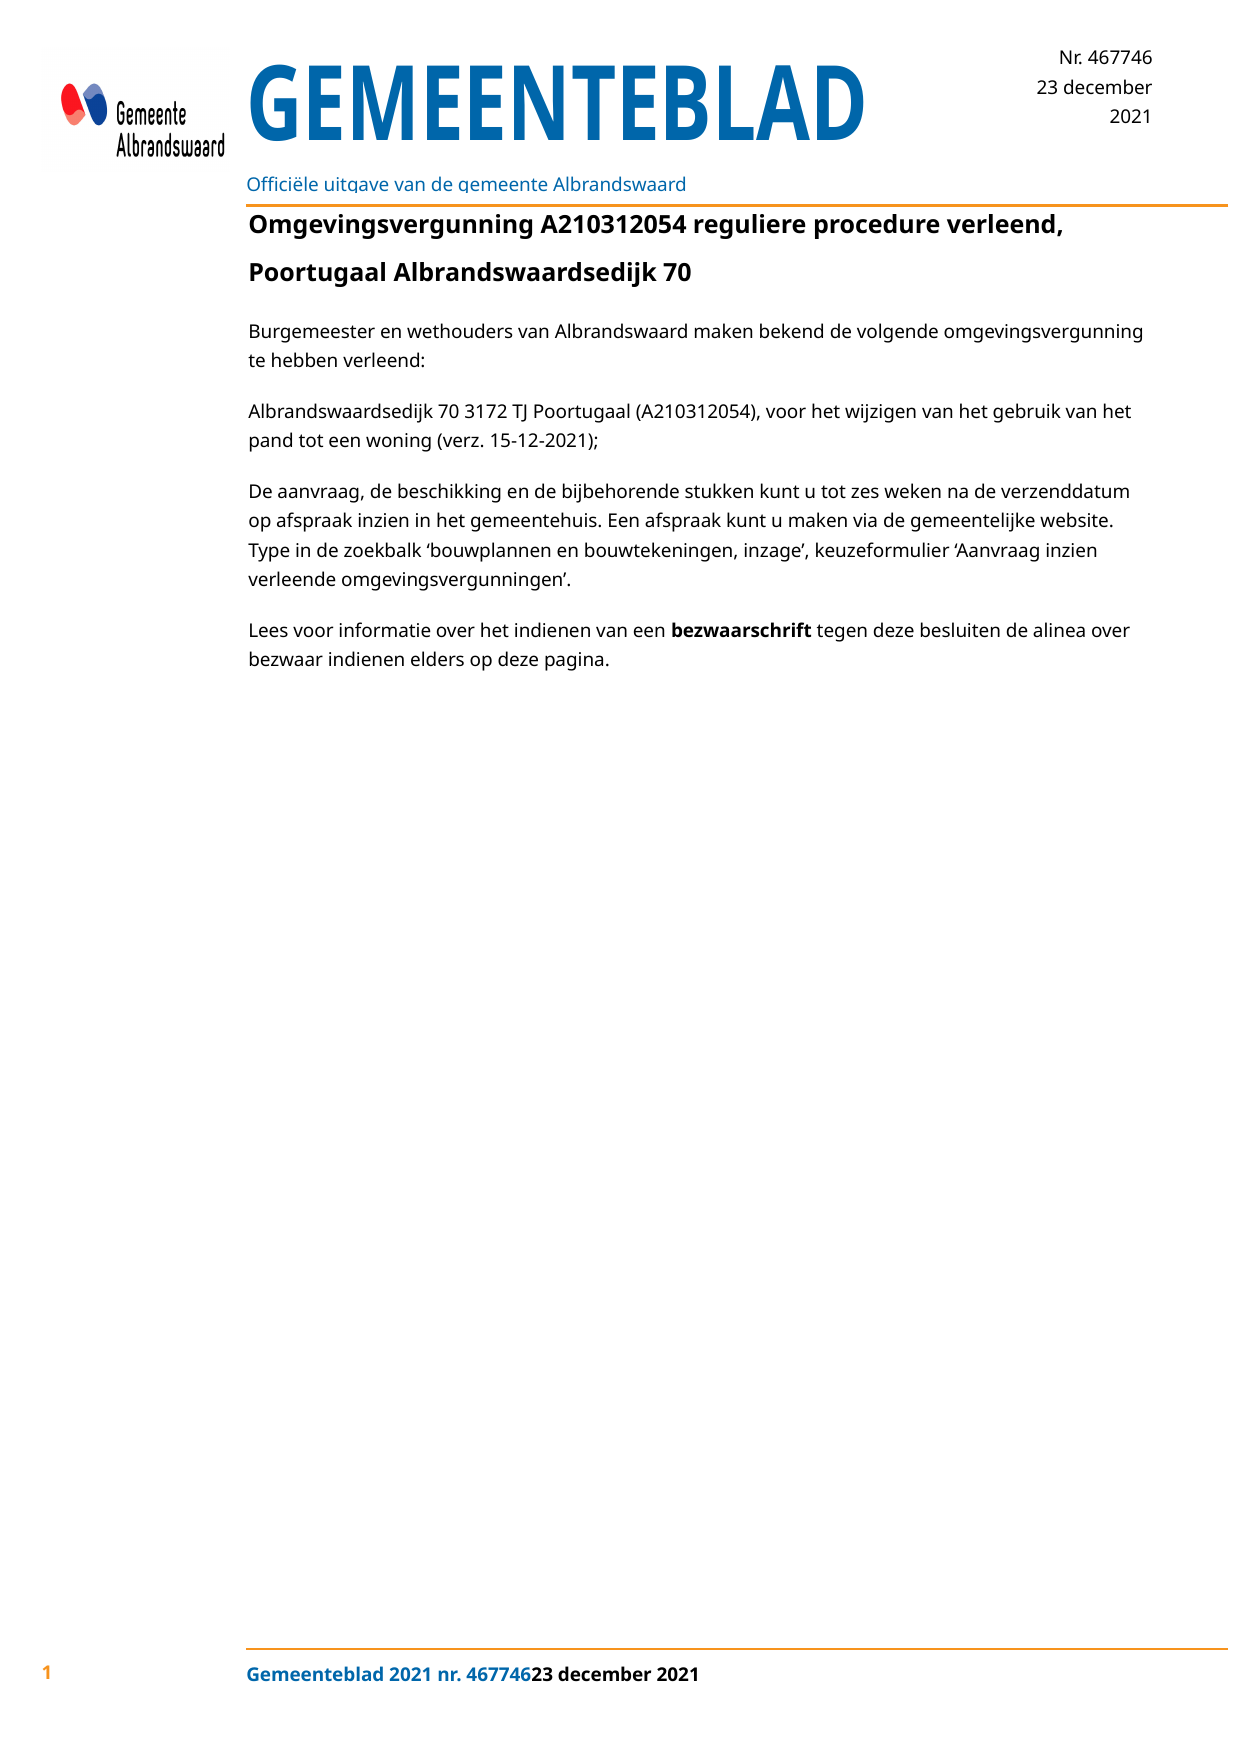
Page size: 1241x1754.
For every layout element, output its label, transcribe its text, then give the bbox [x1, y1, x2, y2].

text Omgevingsvergunning A210312054 reguliere procedure verleend, Poortugaal Albrandswaardsedijk 70 [248, 207, 1152, 288]
text Lees voor informatie over het indienen van een bezwaarschrift tegen deze besluiten de alinea over bezwaar indienen elders op deze pagina. [248, 617, 1152, 672]
text De aanvraag, de beschikking en de bijbehorende stukken kunt u tot zes weken na de verzenddatum op afspraak inzien in het gemeentehuis. Een afspraak kunt u maken via de gemeentelijke website. Type in de zoekbalk ‘bouwplannen en bouwtekeningen, inzage’, keuzeformulier ‘Aanvraag inzien verleende omgevingsvergunningen’. [248, 478, 1152, 592]
picture [41, 47, 231, 172]
text Burgemeester en wethouders van Albrandswaard maken bekend de volgende omgevingsvergunning te hebben verleend: [248, 318, 1152, 373]
text Albrandswaardsedijk 70 3172 TJ Poortugaal (A210312054), voor het wijzigen van het gebruik van het pand tot een woning (verz. 15-12-2021); [248, 398, 1152, 453]
